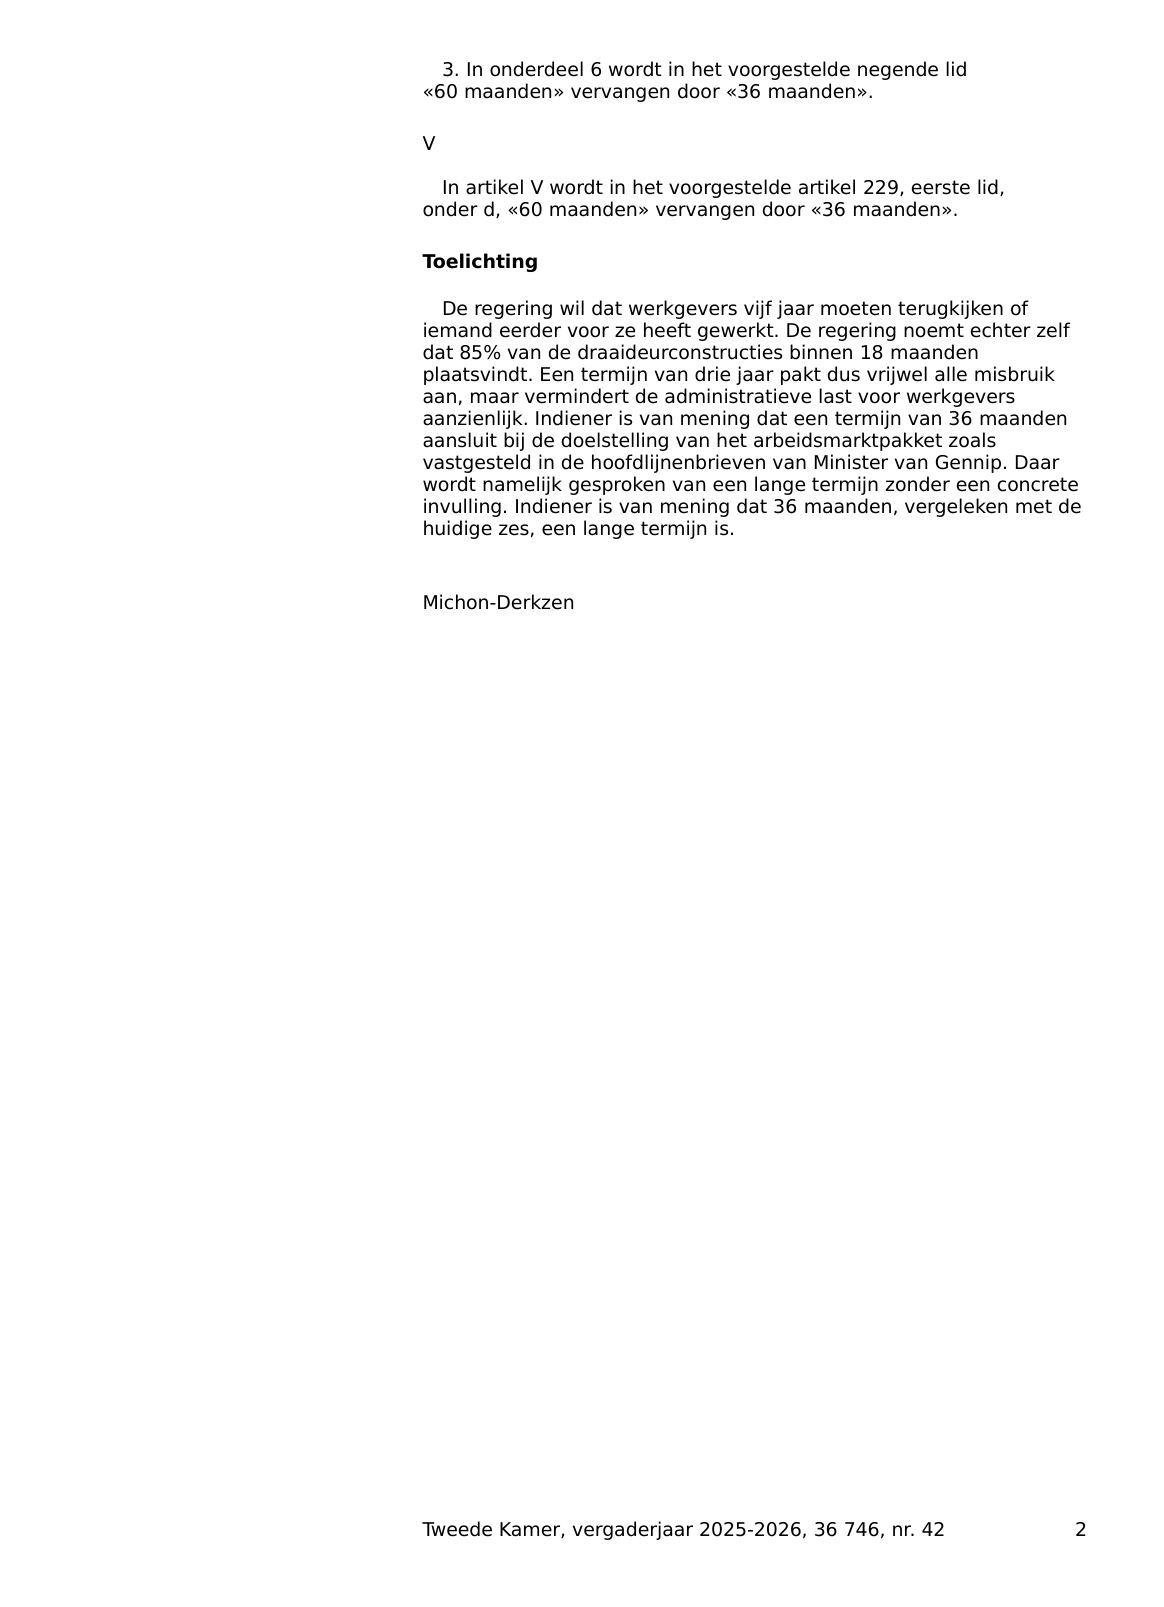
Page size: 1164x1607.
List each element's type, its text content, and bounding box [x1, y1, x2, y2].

subtitle Toelichting [422, 251, 1087, 273]
subtitle V [422, 133, 1087, 155]
text De regering wil dat werkgevers vijf jaar moeten terugkijken of iemand eerder voor ze heeft gewerkt. De regering noemt echter zelf dat 85% van de draaideurconstructies binnen 18 maanden plaatsvindt. Een termijn van drie jaar pakt dus vrijwel alle misbruik aan, maar vermindert de administratieve last voor werkgevers aanzienlijk. Indiener is van mening dat een termijn van 36 maanden aansluit bij de doelstelling van het arbeidsmarktpakket zoals vastgesteld in de hoofdlijnenbrieven van Minister van Gennip. Daar wordt namelijk gesproken van een lange termijn zonder een concrete invulling. Indiener is van mening dat 36 maanden, vergeleken met de huidige zes, een lange termijn is. [422, 298, 1087, 540]
text Michon-Derkzen [422, 570, 1087, 614]
text 3. In onderdeel 6 wordt in het voorgestelde negende lid «60 maanden» vervangen door «36 maanden». [422, 59, 1087, 103]
text In artikel V wordt in het voorgestelde artikel 229, eerste lid, onder d, «60 maanden» vervangen door «36 maanden». [422, 177, 1087, 221]
